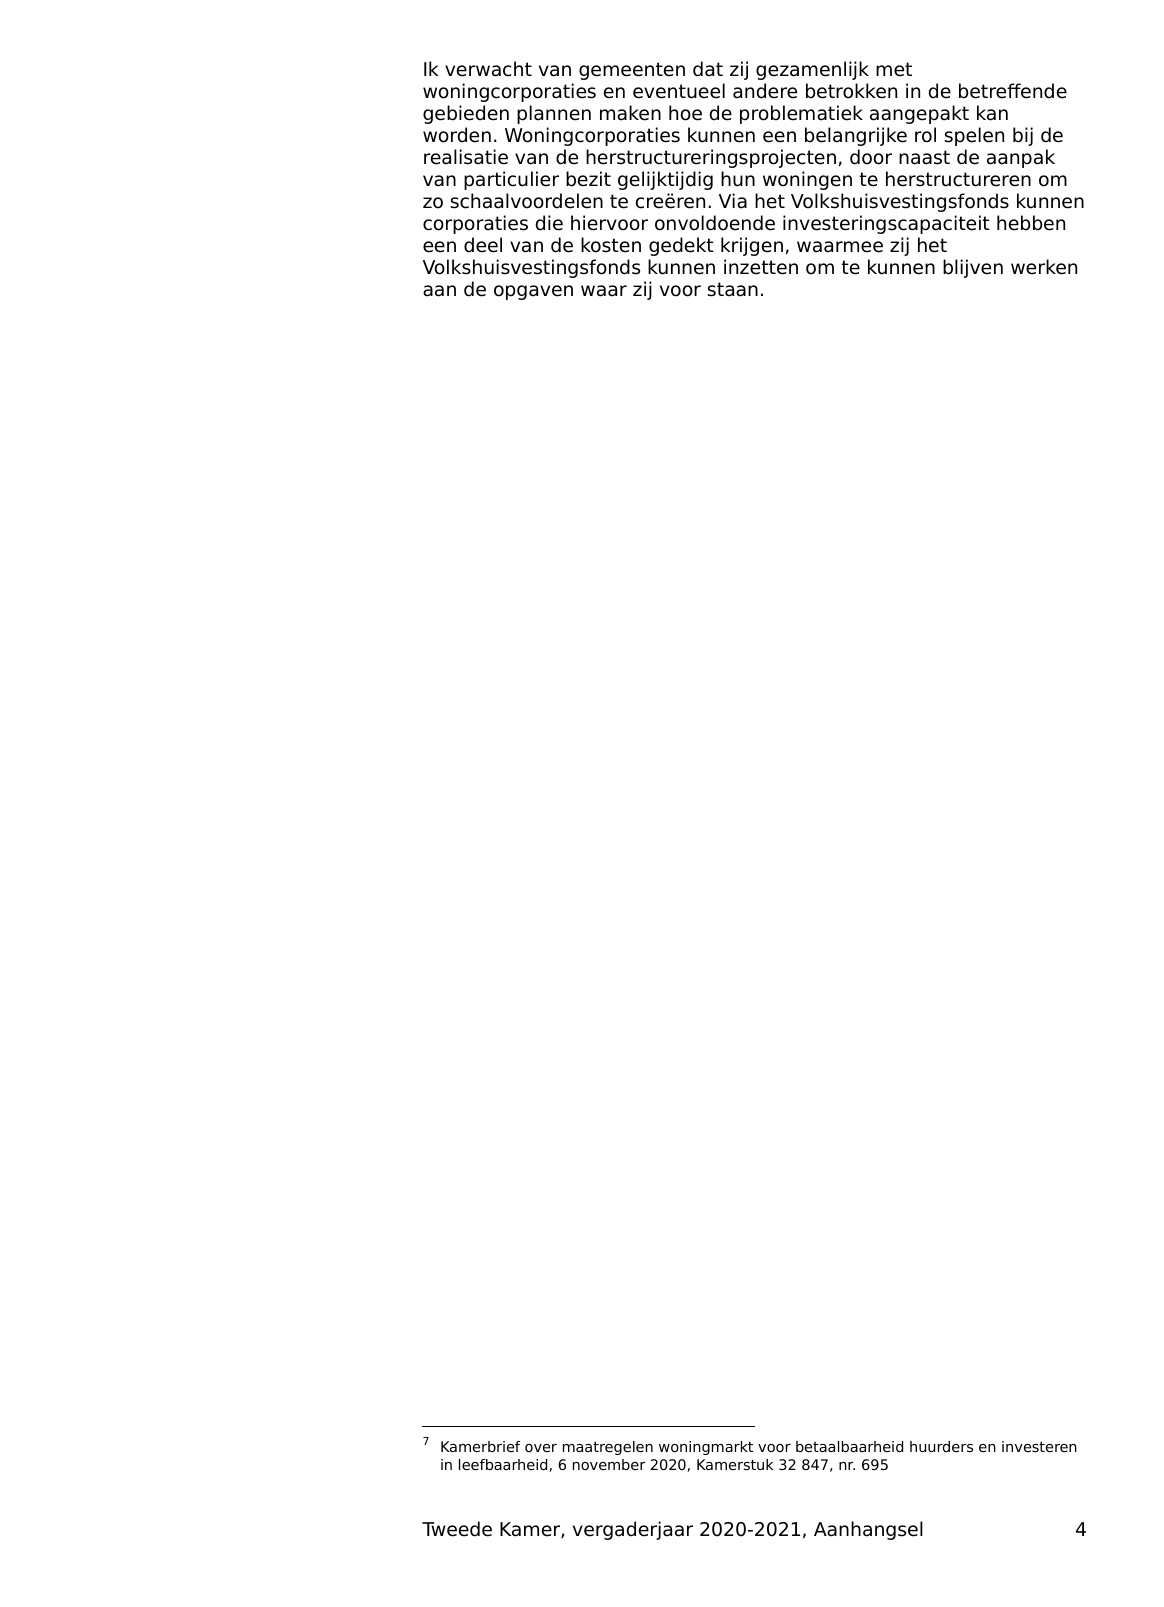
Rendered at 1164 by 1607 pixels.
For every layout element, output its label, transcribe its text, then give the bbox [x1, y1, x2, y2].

text Kamerbrief over maatregelen woningmarkt voor betaalbaarheid huurders en investeren in leefbaarheid, 6 november 2020, Kamerstuk 32 847, nr. 695 [422, 1435, 1087, 1474]
text Ik verwacht van gemeenten dat zij gezamenlijk met woningcorporaties en eventueel andere betrokken in de betreffende gebieden plannen maken hoe de problematiek aangepakt kan worden. Woningcorporaties kunnen een belangrijke rol spelen bij de realisatie van de herstructureringsprojecten, door naast de aanpak van particulier bezit gelijktijdig hun woningen te herstructureren om zo schaalvoordelen te creëren. Via het Volkshuisvestingsfonds kunnen corporaties die hiervoor onvoldoende investeringscapaciteit hebben een deel van de kosten gedekt krijgen, waarmee zij het Volkshuisvestingsfonds kunnen inzetten om te kunnen blijven werken aan de opgaven waar zij voor staan. [422, 59, 1087, 301]
